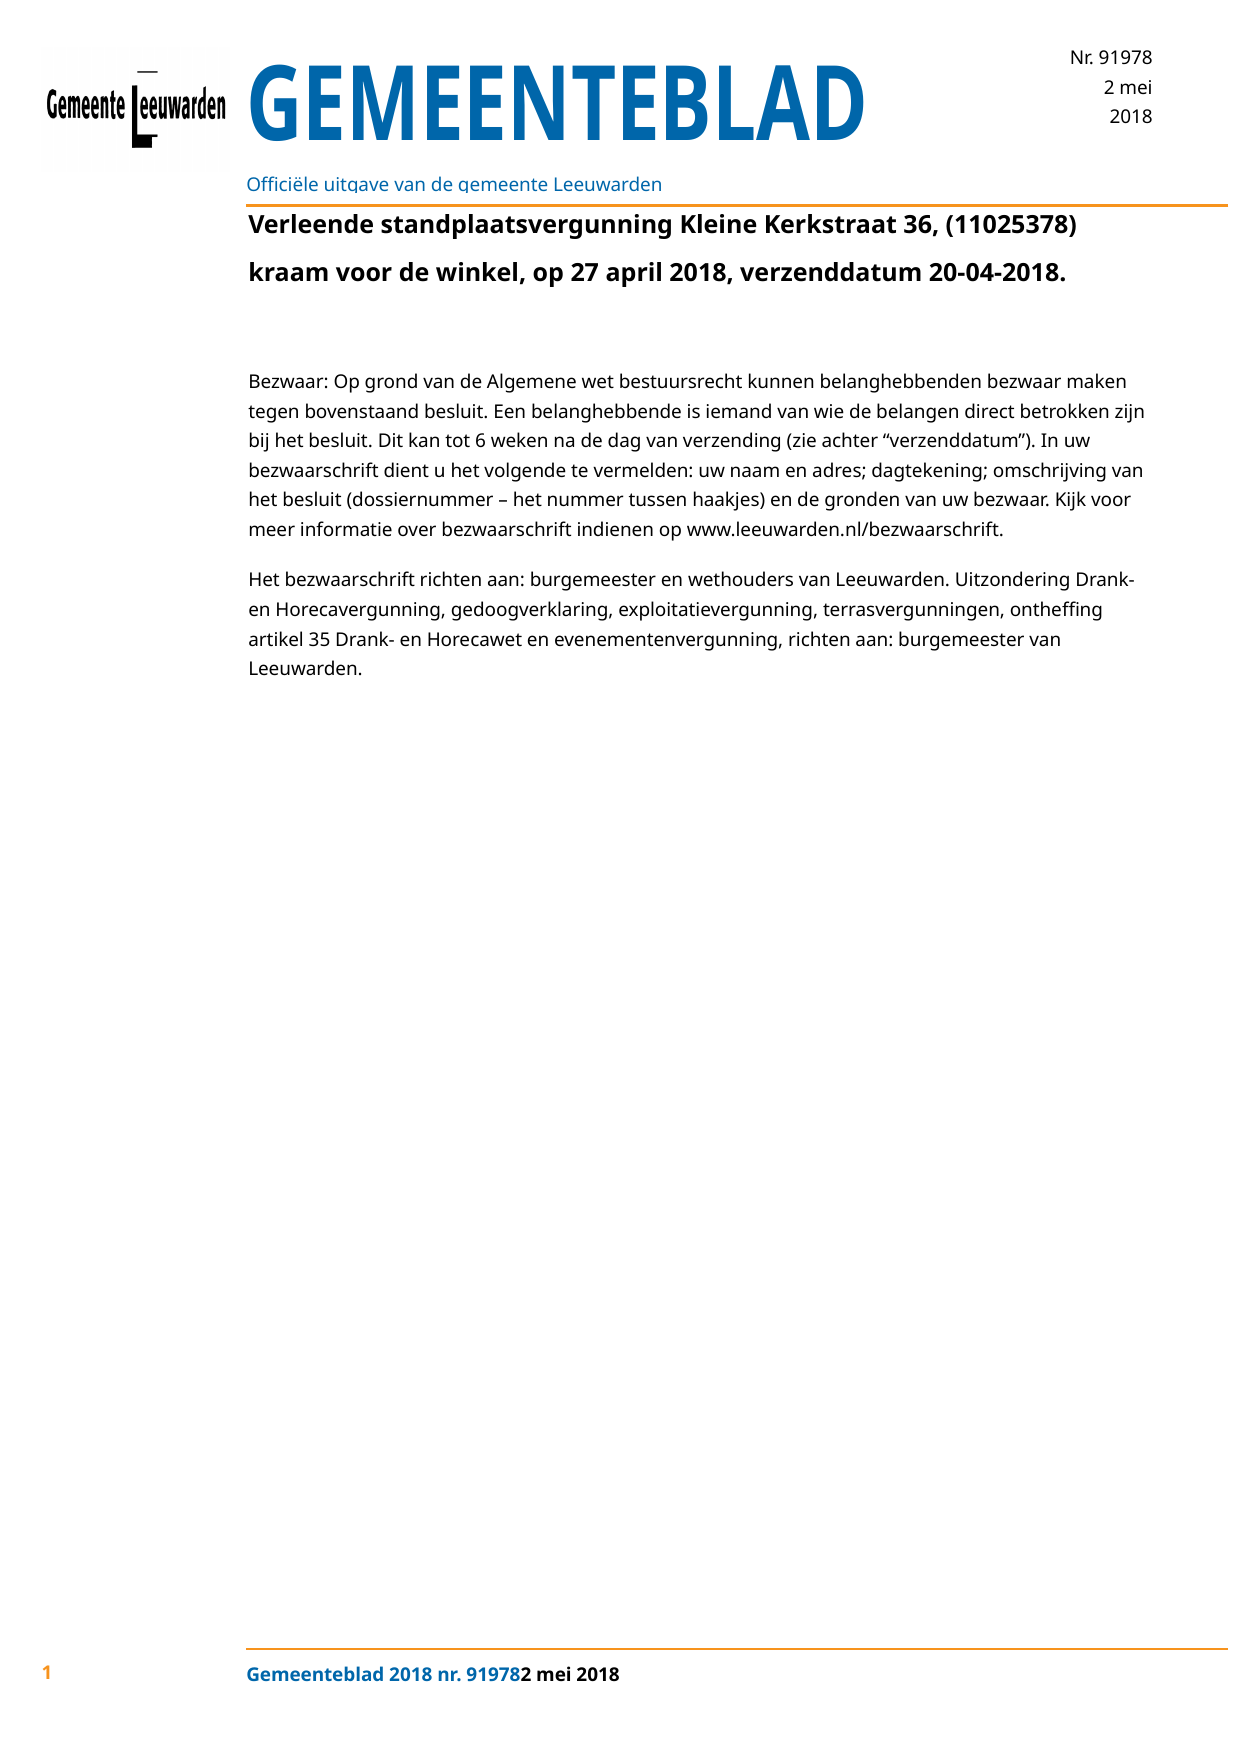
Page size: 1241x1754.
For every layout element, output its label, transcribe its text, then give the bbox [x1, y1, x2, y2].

text Verleende standplaatsvergunning Kleine Kerkstraat 36, (11025378) kraam voor de winkel, op 27 april 2018, verzenddatum 20-04-2018. [248, 207, 1152, 288]
text Bezwaar: Op grond van de Algemene wet bestuursrecht kunnen belanghebbenden bezwaar maken tegen bovenstaand besluit. Een belanghebbende is iemand van wie de belangen direct betrokken zijn bij het besluit. Dit kan tot 6 weken na de dag van verzending (zie achter “verzenddatum”). In uw bezwaarschrift dient u het volgende te vermelden: uw naam en adres; dagtekening; omschrijving van het besluit (dossiernummer – het nummer tussen haakjes) en de gronden van uw bezwaar. Kijk voor meer informatie over bezwaarschrift indienen op www.leeuwarden.nl/bezwaarschrift. [248, 368, 1152, 542]
text Het bezwaarschrift richten aan: burgemeester en wethouders van Leeuwarden. Uitzondering Drank- en Horecavergunning, gedoogverklaring, exploitatievergunning, terrasvergunningen, ontheffing artikel 35 Drank- en Horecawet en evenementenvergunning, richten aan: burgemeester van Leeuwarden. [248, 567, 1152, 681]
picture [41, 47, 231, 172]
